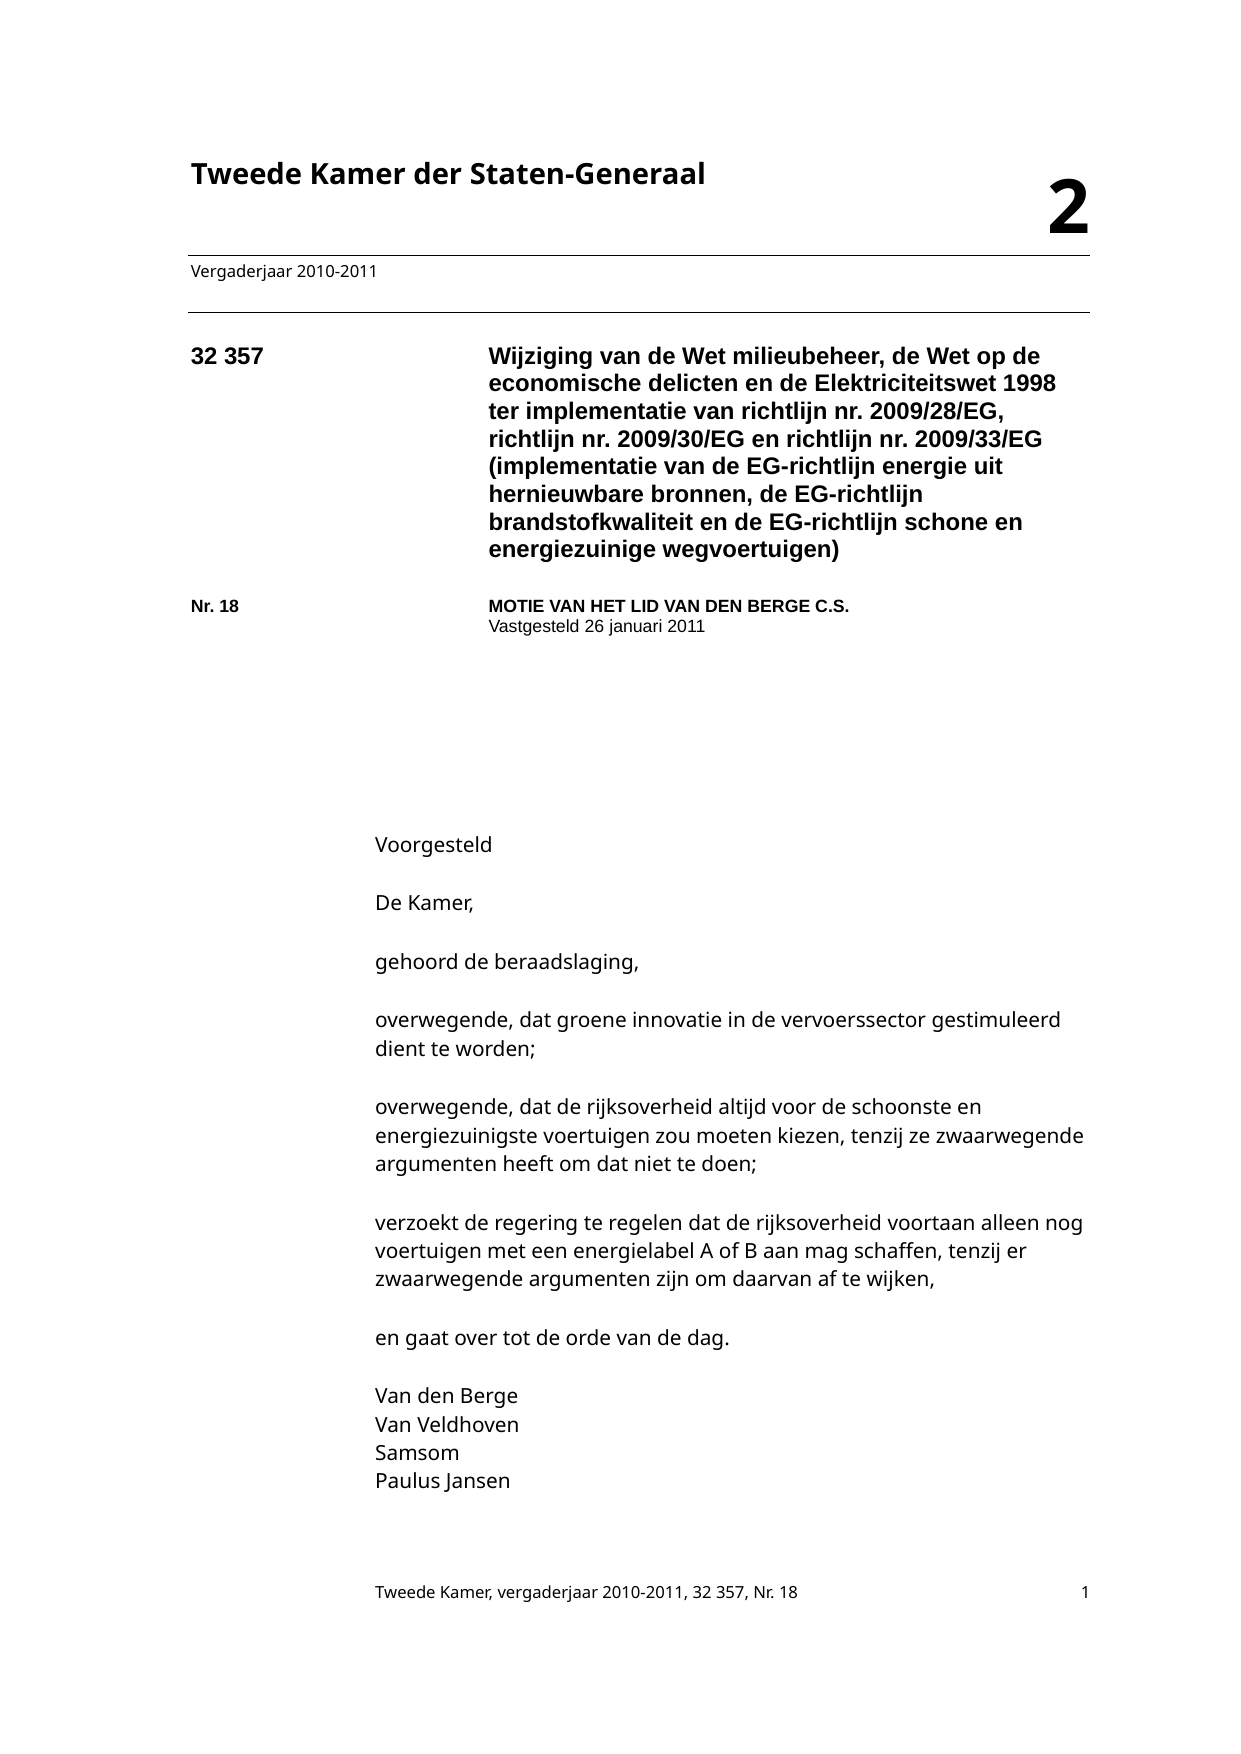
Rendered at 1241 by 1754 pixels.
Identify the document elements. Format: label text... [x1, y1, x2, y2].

table_cell Wijziging van de Wet milieubeheer, de Wet op de economische delicten en de Elektriciteitswet 1998 ter implementatie van richtlijn nr. 2009/28/EG, richtlijn nr. 2009/30/EG en richtlijn nr. 2009/33/EG (implementatie van de EG-richtlijn energie uit hernieuwbare bronnen, de EG-richtlijn brandstofkwaliteit en de EG-richtlijn schone en energiezuinige wegvoertuigen) [485, 339, 1090, 593]
table_cell 32 357 [188, 339, 485, 593]
table_cell [485, 313, 1090, 339]
text De Kamer, [375, 888, 1090, 917]
text Van den Berge [375, 1381, 1090, 1410]
text gehoord de beraadslaging, [375, 947, 1090, 975]
text en gaat over tot de orde van de dag. [375, 1323, 1090, 1351]
text Samsom [375, 1438, 1090, 1467]
text Paulus Jansen [375, 1467, 1090, 1495]
table_cell [485, 256, 1090, 312]
table_cell Vergaderjaar 2010-2011 [188, 256, 485, 312]
table_header Tweede Kamer der Staten-Generaal [188, 150, 909, 255]
text verzoekt de regering te regelen dat de rijksoverheid voortaan alleen nog voertuigen met een energielabel A of B aan mag schaffen, tenzij er zwaarwegende argumenten zijn om daarvan af te wijken, [375, 1208, 1090, 1293]
text overwegende, dat de rijksoverheid altijd voor de schoonste en energiezuinigste voertuigen zou moeten kiezen, tenzij ze zwaarwegende argumenten heeft om dat niet te doen; [375, 1092, 1090, 1178]
text Van Veldhoven [375, 1410, 1090, 1438]
text overwegende, dat groene innovatie in de vervoerssector gestimuleerd dient te worden; [375, 1005, 1090, 1062]
table_header 2 [910, 150, 1090, 255]
text Voorgesteld [375, 830, 1090, 858]
table_cell Nr. 18 [188, 593, 485, 712]
table_cell [188, 313, 485, 339]
table_cell MOTIE VAN HET LID VAN DEN BERGE C.S. Vastgesteld 26 januari 2011 [485, 593, 1090, 712]
